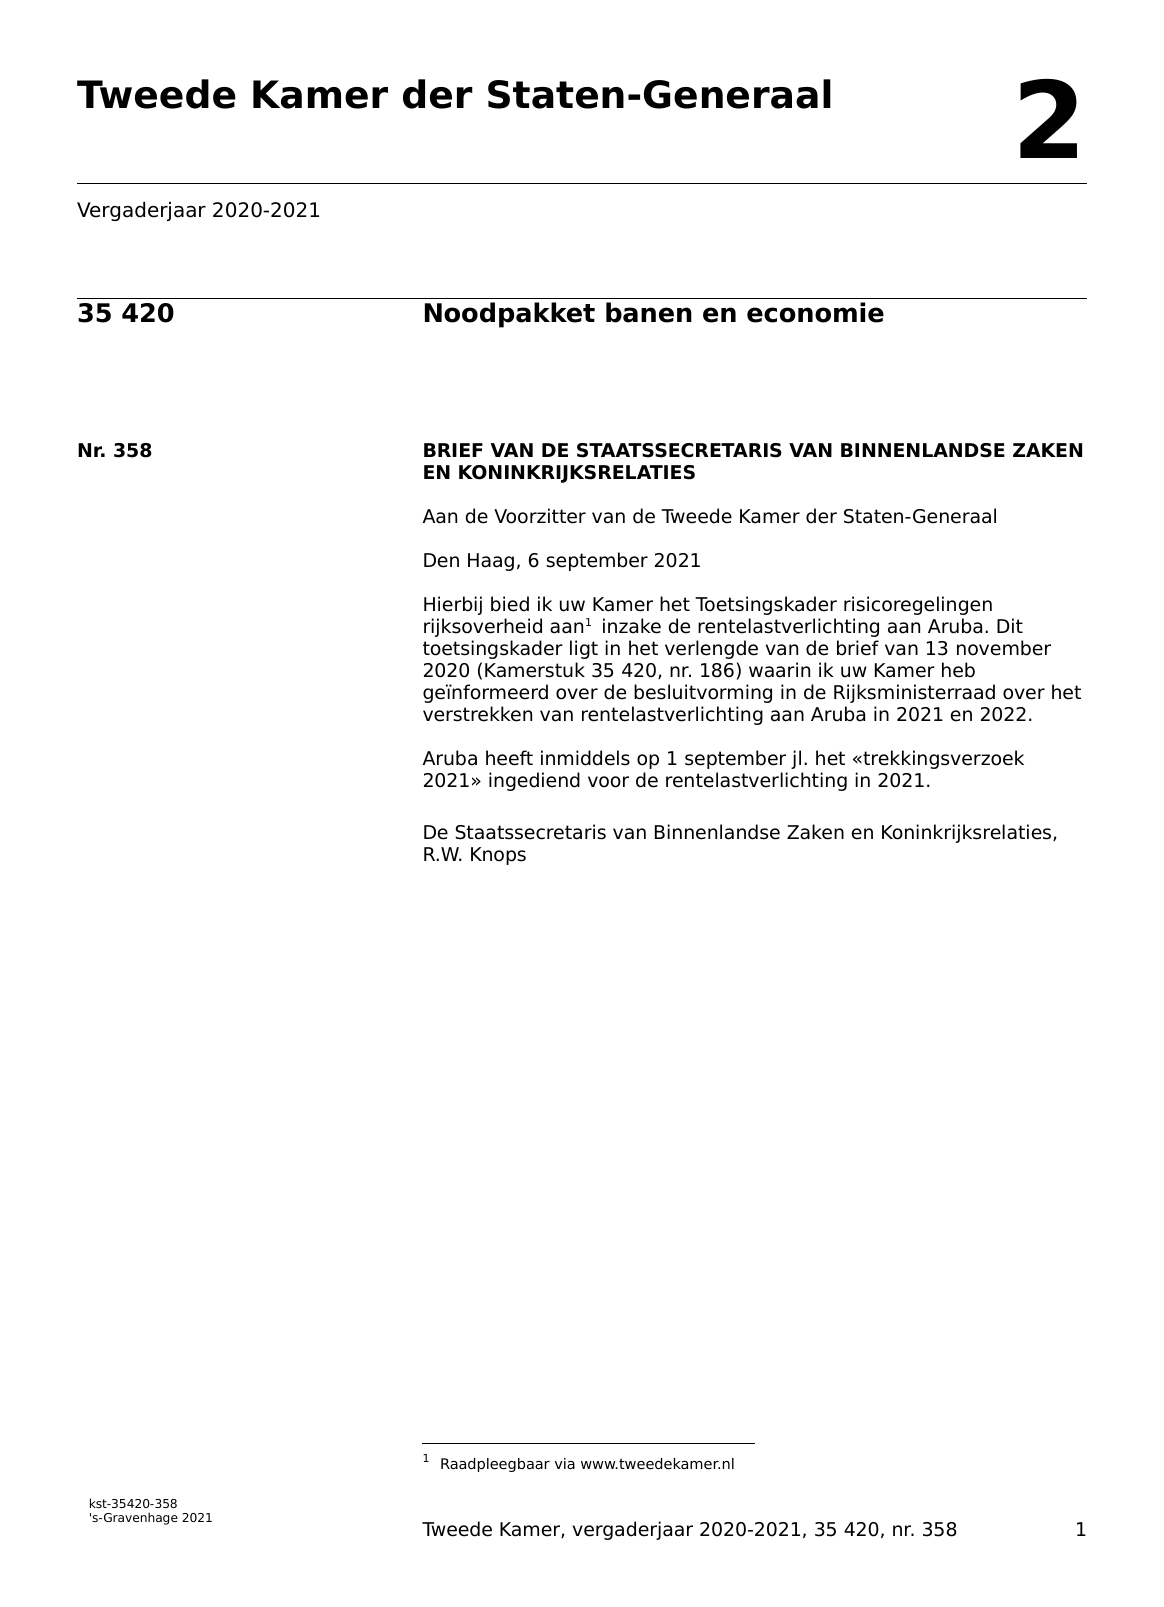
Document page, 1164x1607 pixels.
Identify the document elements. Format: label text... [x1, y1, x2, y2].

subtitle Nr. 358 BRIEF VAN DE STAATSSECRETARIS VAN BINNENLANDSE ZAKEN EN KONINKRIJKSRELATIES [77, 440, 1087, 484]
text De Staatssecretaris van Binnenlandse Zaken en Koninkrijksrelaties, R.W. Knops [422, 822, 1087, 866]
text kst-35420-358 [88, 1497, 323, 1511]
text Aan de Voorzitter van de Tweede Kamer der Staten-Generaal [422, 506, 1087, 528]
text Raadpleegbaar via www.tweedekamer.nl [422, 1452, 1087, 1474]
text Hierbij bied ik uw Kamer het Toetsingskader risicoregelingen rijksoverheid aan inzake de rentelastverlichting aan Aruba. Dit toetsingskader ligt in het verlengde van de brief van 13 november 2020 (Kamerstuk 35 420, nr. 186) waarin ik uw Kamer heb geïnformeerd over de besluitvorming in de Rijksministerraad over het verstrekken van rentelastverlichting aan Aruba in 2021 en 2022. [422, 594, 1087, 726]
table_header Tweede Kamer der Staten-Generaal [77, 59, 886, 183]
table_header 2 [886, 59, 1087, 183]
text Den Haag, 6 september 2021 [422, 550, 1087, 572]
text Aruba heeft inmiddels op 1 september jl. het «trekkingsverzoek 2021» ingediend voor de rentelastverlichting in 2021. [422, 748, 1087, 792]
subtitle 35 420 Noodpakket banen en economie [77, 299, 1087, 329]
text 's-Gravenhage 2021 [88, 1511, 323, 1525]
table_cell Vergaderjaar 2020-2021 [77, 184, 1087, 298]
